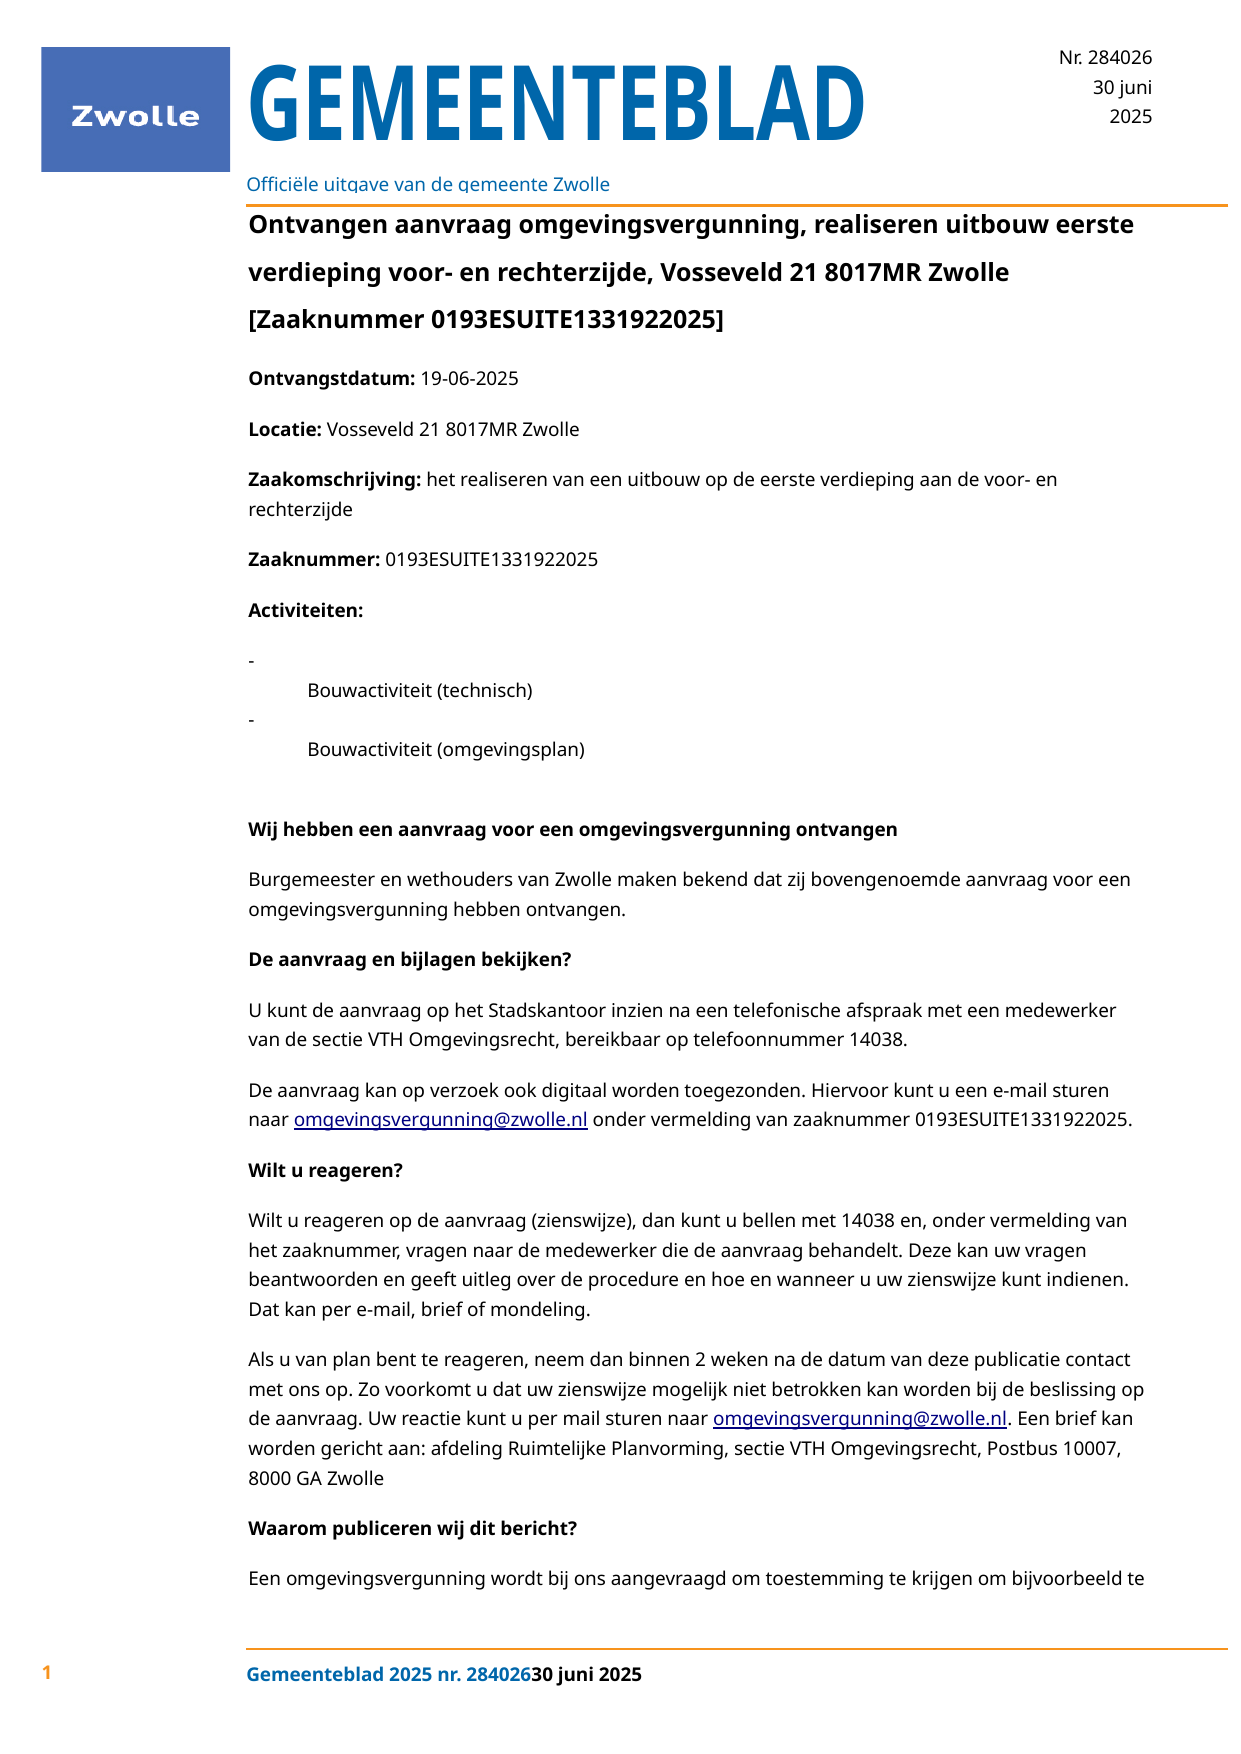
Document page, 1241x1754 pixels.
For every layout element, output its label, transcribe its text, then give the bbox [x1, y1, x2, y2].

text De aanvraag en bijlagen bekijken? [248, 946, 1152, 972]
text Ontvangen aanvraag omgevingsvergunning, realiseren uitbouw eerste verdieping voor- en rechterzijde, Vosseveld 21 8017MR Zwolle [Zaaknummer 0193ESUITE1331922025] [248, 207, 1152, 336]
text Wilt u reageren op de aanvraag (zienswijze), dan kunt u bellen met 14038 en, onder vermelding van het zaaknummer, vragen naar de medewerker die de aanvraag behandelt. Deze kan uw vragen beantwoorden en geeft uitleg over de procedure en hoe en wanneer u uw zienswijze kunt indienen. Dat kan per e-mail, brief of mondeling. [248, 1207, 1152, 1322]
text Wij hebben een aanvraag voor een omgevingsvergunning ontvangen [248, 816, 1152, 842]
text Waarom publiceren wij dit bericht? [248, 1515, 1152, 1541]
text Zaaknummer: 0193ESUITE1331922025 [248, 546, 1152, 572]
text Een omgevingsvergunning wordt bij ons aangevraagd om toestemming te krijgen om bijvoorbeeld te [248, 1566, 1152, 1591]
text Zaakomschrijving: het realiseren van een uitbouw op de eerste verdieping aan de voor- en rechterzijde [248, 466, 1152, 522]
text Locatie: Vosseveld 21 8017MR Zwolle [248, 416, 1152, 442]
text De aanvraag kan op verzoek ook digitaal worden toegezonden. Hiervoor kunt u een e-mail sturen naar omgevingsvergunning@zwolle.nl onder vermelding van zaaknummer 0193ESUITE1331922025. [248, 1077, 1152, 1132]
text Ontvangstdatum: 19-06-2025 [248, 366, 1152, 391]
text Burgemeester en wethouders van Zwolle maken bekend dat zij bovengenoemde aanvraag voor een omgevingsvergunning hebben ontvangen. [248, 866, 1152, 922]
text Activiteiten: [248, 597, 1152, 622]
picture [41, 47, 231, 172]
text Wilt u reageren? [248, 1157, 1152, 1182]
list Bouwactiviteit (technisch) [248, 677, 1152, 702]
text U kunt de aanvraag op het Stadskantoor inzien na een telefonische afspraak met een medewerker van de sectie VTH Omgevingsrecht, bereikbaar op telefoonnummer 14038. [248, 997, 1152, 1052]
list Bouwactiviteit (omgevingsplan) [248, 736, 1152, 762]
text Als u van plan bent te reageren, neem dan binnen 2 weken na de datum van deze publicatie contact met ons op. Zo voorkomt u dat uw zienswijze mogelijk niet betrokken kan worden bij de beslissing op de aanvraag. Uw reactie kunt u per mail sturen naar omgevingsvergunning@zwolle.nl. Een brief kan worden gericht aan: afdeling Ruimtelijke Planvorming, sectie VTH Omgevingsrecht, Postbus 10007, 8000 GA Zwolle [248, 1346, 1152, 1490]
